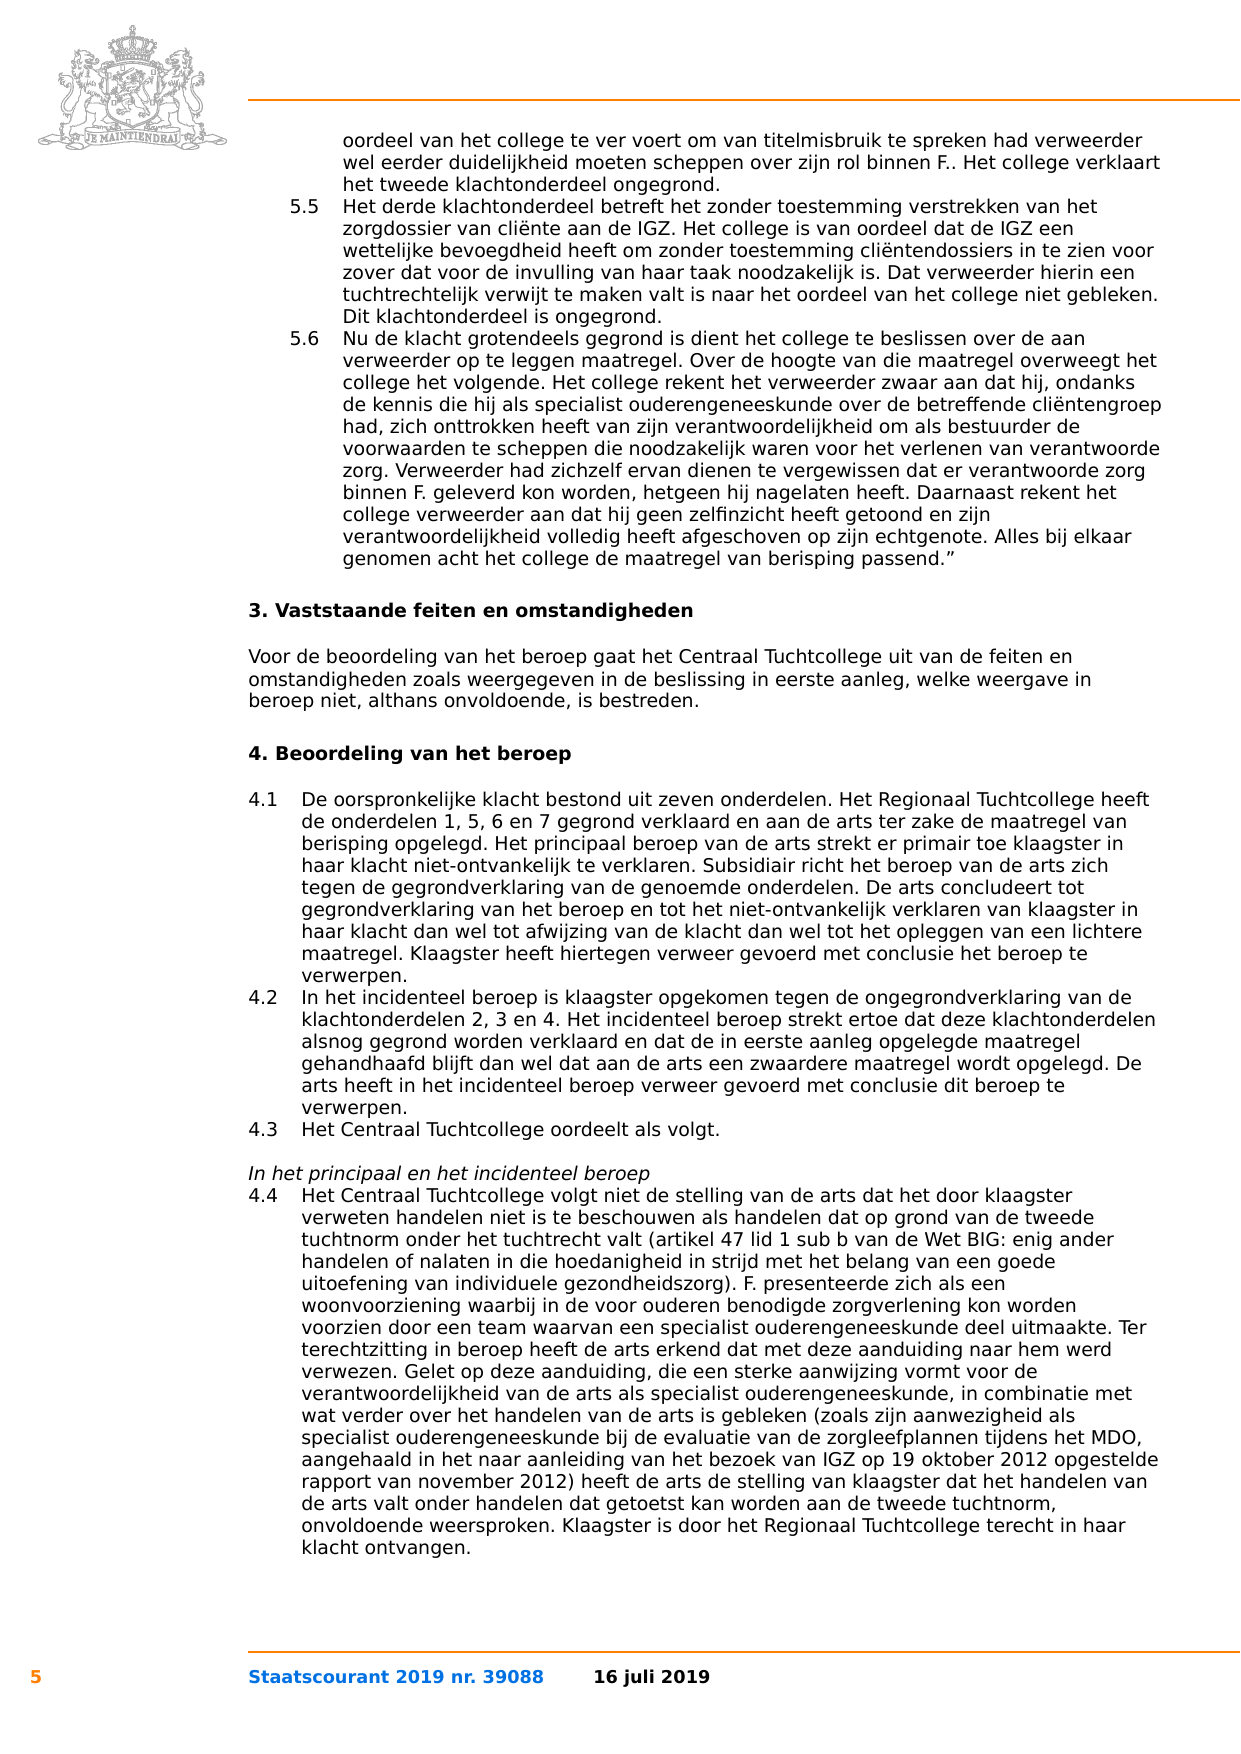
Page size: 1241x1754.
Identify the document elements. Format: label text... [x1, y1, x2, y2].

text 4.1 De oorspronkelijke klacht bestond uit zeven onderdelen. Het Regionaal Tuchtcollege heeft de onderdelen 1, 5, 6 en 7 gegrond verklaard en aan de arts ter zake de maatregel van berisping opgelegd. Het principaal beroep van de arts strekt er primair toe klaagster in haar klacht niet-ontvankelijk te verklaren. Subsidiair richt het beroep van de arts zich tegen de gegrondverklaring van de genoemde onderdelen. De arts concludeert tot gegrondverklaring van het beroep en tot het niet-ontvankelijk verklaren van klaagster in haar klacht dan wel tot afwijzing van de klacht dan wel tot het opleggen van een lichtere maatregel. Klaagster heeft hiertegen verweer gevoerd met conclusie het beroep te verwerpen. [248, 789, 1163, 987]
text oordeel van het college te ver voert om van titelmisbruik te spreken had verweerder wel eerder duidelijkheid moeten scheppen over zijn rol binnen F.. Het college verklaart het tweede klachtonderdeel ongegrond. [289, 130, 1163, 196]
text 4.3 Het Centraal Tuchtcollege oordeelt als volgt. [248, 1119, 1163, 1141]
text 5.6 Nu de klacht grotendeels gegrond is dient het college te beslissen over de aan verweerder op te leggen maatregel. Over de hoogte van die maatregel overweegt het college het volgende. Het college rekent het verweerder zwaar aan dat hij, ondanks de kennis die hij als specialist ouderengeneeskunde over de betreffende cliëntengroep had, zich onttrokken heeft van zijn verantwoordelijkheid om als bestuurder de voorwaarden te scheppen die noodzakelijk waren voor het verlenen van verantwoorde zorg. Verweerder had zichzelf ervan dienen te vergewissen dat er verantwoorde zorg binnen F. geleverd kon worden, hetgeen hij nagelaten heeft. Daarnaast rekent het college verweerder aan dat hij geen zelfinzicht heeft getoond en zijn verantwoordelijkheid volledig heeft afgeschoven op zijn echtgenote. Alles bij elkaar genomen acht het college de maatregel van berisping passend.” [289, 328, 1163, 569]
subtitle In het principaal en het incidenteel beroep [248, 1163, 1163, 1185]
text 4.2 In het incidenteel beroep is klaagster opgekomen tegen de ongegrondverklaring van de klachtonderdelen 2, 3 en 4. Het incidenteel beroep strekt ertoe dat deze klachtonderdelen alsnog gegrond worden verklaard en dat de in eerste aanleg opgelegde maatregel gehandhaafd blijft dan wel dat aan de arts een zwaardere maatregel wordt opgelegd. De arts heeft in het incidenteel beroep verweer gevoerd met conclusie dit beroep te verwerpen. [248, 987, 1163, 1119]
subtitle 4. Beoordeling van het beroep [248, 742, 1163, 764]
subtitle 3. Vaststaande feiten en omstandigheden [248, 599, 1163, 621]
text 4.4 Het Centraal Tuchtcollege volgt niet de stelling van de arts dat het door klaagster verweten handelen niet is te beschouwen als handelen dat op grond van de tweede tuchtnorm onder het tuchtrecht valt (artikel 47 lid 1 sub b van de Wet BIG: enig ander handelen of nalaten in die hoedanigheid in strijd met het belang van een goede uitoefening van individuele gezondheidszorg). F. presenteerde zich als een woonvoorziening waarbij in de voor ouderen benodigde zorgverlening kon worden voorzien door een team waarvan een specialist ouderengeneeskunde deel uitmaakte. Ter terechtzitting in beroep heeft de arts erkend dat met deze aanduiding naar hem werd verwezen. Gelet op deze aanduiding, die een sterke aanwijzing vormt voor de verantwoordelijkheid van de arts als specialist ouderengeneeskunde, in combinatie met wat verder over het handelen van de arts is gebleken (zoals zijn aanwezigheid als specialist ouderengeneeskunde bij de evaluatie van de zorgleefplannen tijdens het MDO, aangehaald in het naar aanleiding van het bezoek van IGZ op 19 oktober 2012 opgestelde rapport van november 2012) heeft de arts de stelling van klaagster dat het handelen van de arts valt onder handelen dat getoetst kan worden aan de tweede tuchtnorm, onvoldoende weersproken. Klaagster is door het Regionaal Tuchtcollege terecht in haar klacht ontvangen. [248, 1185, 1163, 1558]
text Voor de beoordeling van het beroep gaat het Centraal Tuchtcollege uit van de feiten en omstandigheden zoals weergegeven in de beslissing in eerste aanleg, welke weergave in beroep niet, althans onvoldoende, is bestreden. [248, 646, 1163, 712]
picture [38, 25, 227, 150]
text 5.5 Het derde klachtonderdeel betreft het zonder toestemming verstrekken van het zorgdossier van cliënte aan de IGZ. Het college is van oordeel dat de IGZ een wettelijke bevoegdheid heeft om zonder toestemming cliëntendossiers in te zien voor zover dat voor de invulling van haar taak noodzakelijk is. Dat verweerder hierin een tuchtrechtelijk verwijt te maken valt is naar het oordeel van het college niet gebleken. Dit klachtonderdeel is ongegrond. [289, 196, 1163, 328]
